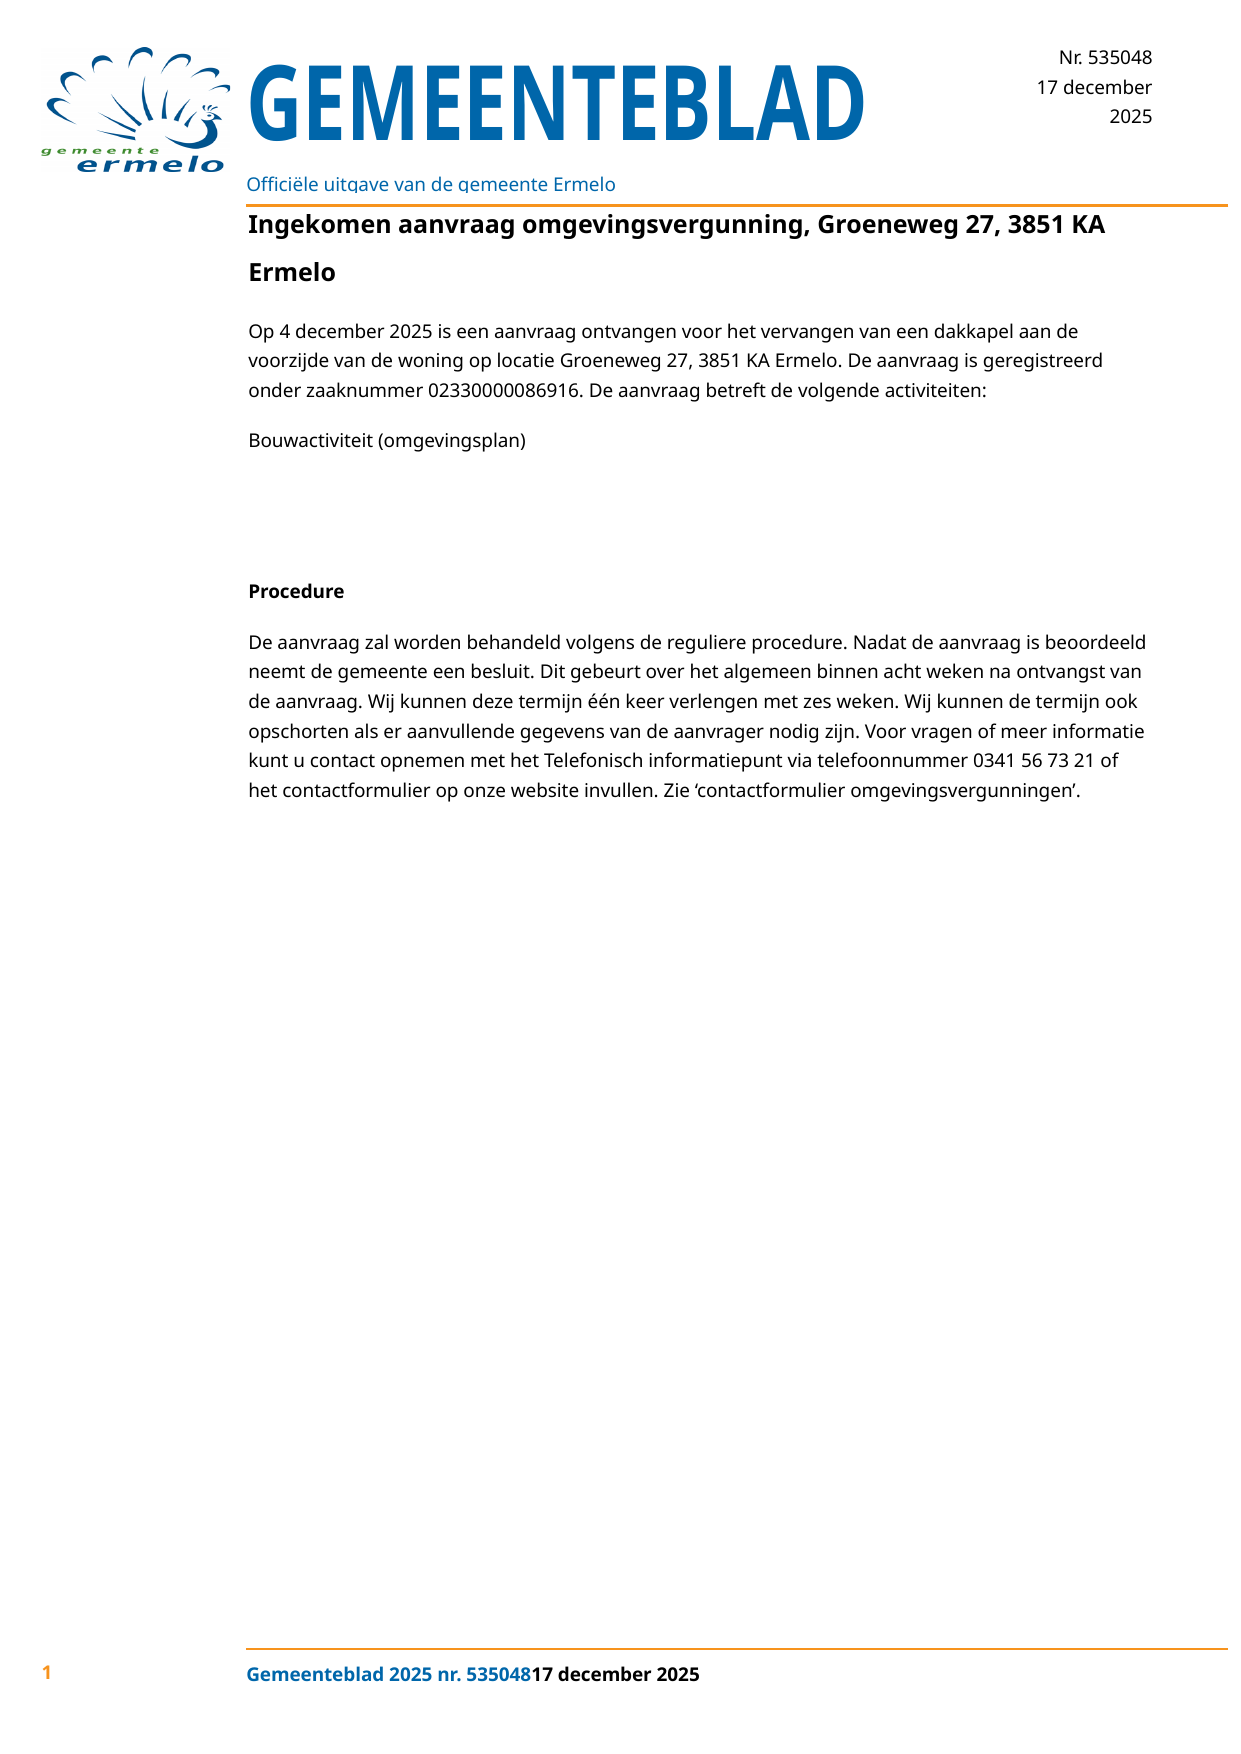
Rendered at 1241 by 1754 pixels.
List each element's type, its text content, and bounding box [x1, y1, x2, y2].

text Procedure [248, 579, 1152, 604]
text Bouwactiviteit (omgevingsplan) [248, 427, 1152, 453]
text Ingekomen aanvraag omgevingsvergunning, Groeneweg 27, 3851 KA Ermelo [248, 207, 1152, 288]
picture [41, 47, 231, 172]
text De aanvraag zal worden behandeld volgens de reguliere procedure. Nadat de aanvraag is beoordeeld neemt de gemeente een besluit. Dit gebeurt over het algemeen binnen acht weken na ontvangst van de aanvraag. Wij kunnen deze termijn één keer verlengen met zes weken. Wij kunnen de termijn ook opschorten als er aanvullende gegevens van de aanvrager nodig zijn. Voor vragen of meer informatie kunt u contact opnemen met het Telefonisch informatiepunt via telefoonnummer 0341 56 73 21 of het contactformulier op onze website invullen. Zie ‘contactformulier omgevingsvergunningen’. [248, 629, 1152, 803]
text Op 4 december 2025 is een aanvraag ontvangen voor het vervangen van een dakkapel aan de voorzijde van de woning op locatie Groeneweg 27, 3851 KA Ermelo. De aanvraag is geregistreerd onder zaaknummer 02330000086916. De aanvraag betreft de volgende activiteiten: [248, 318, 1152, 403]
